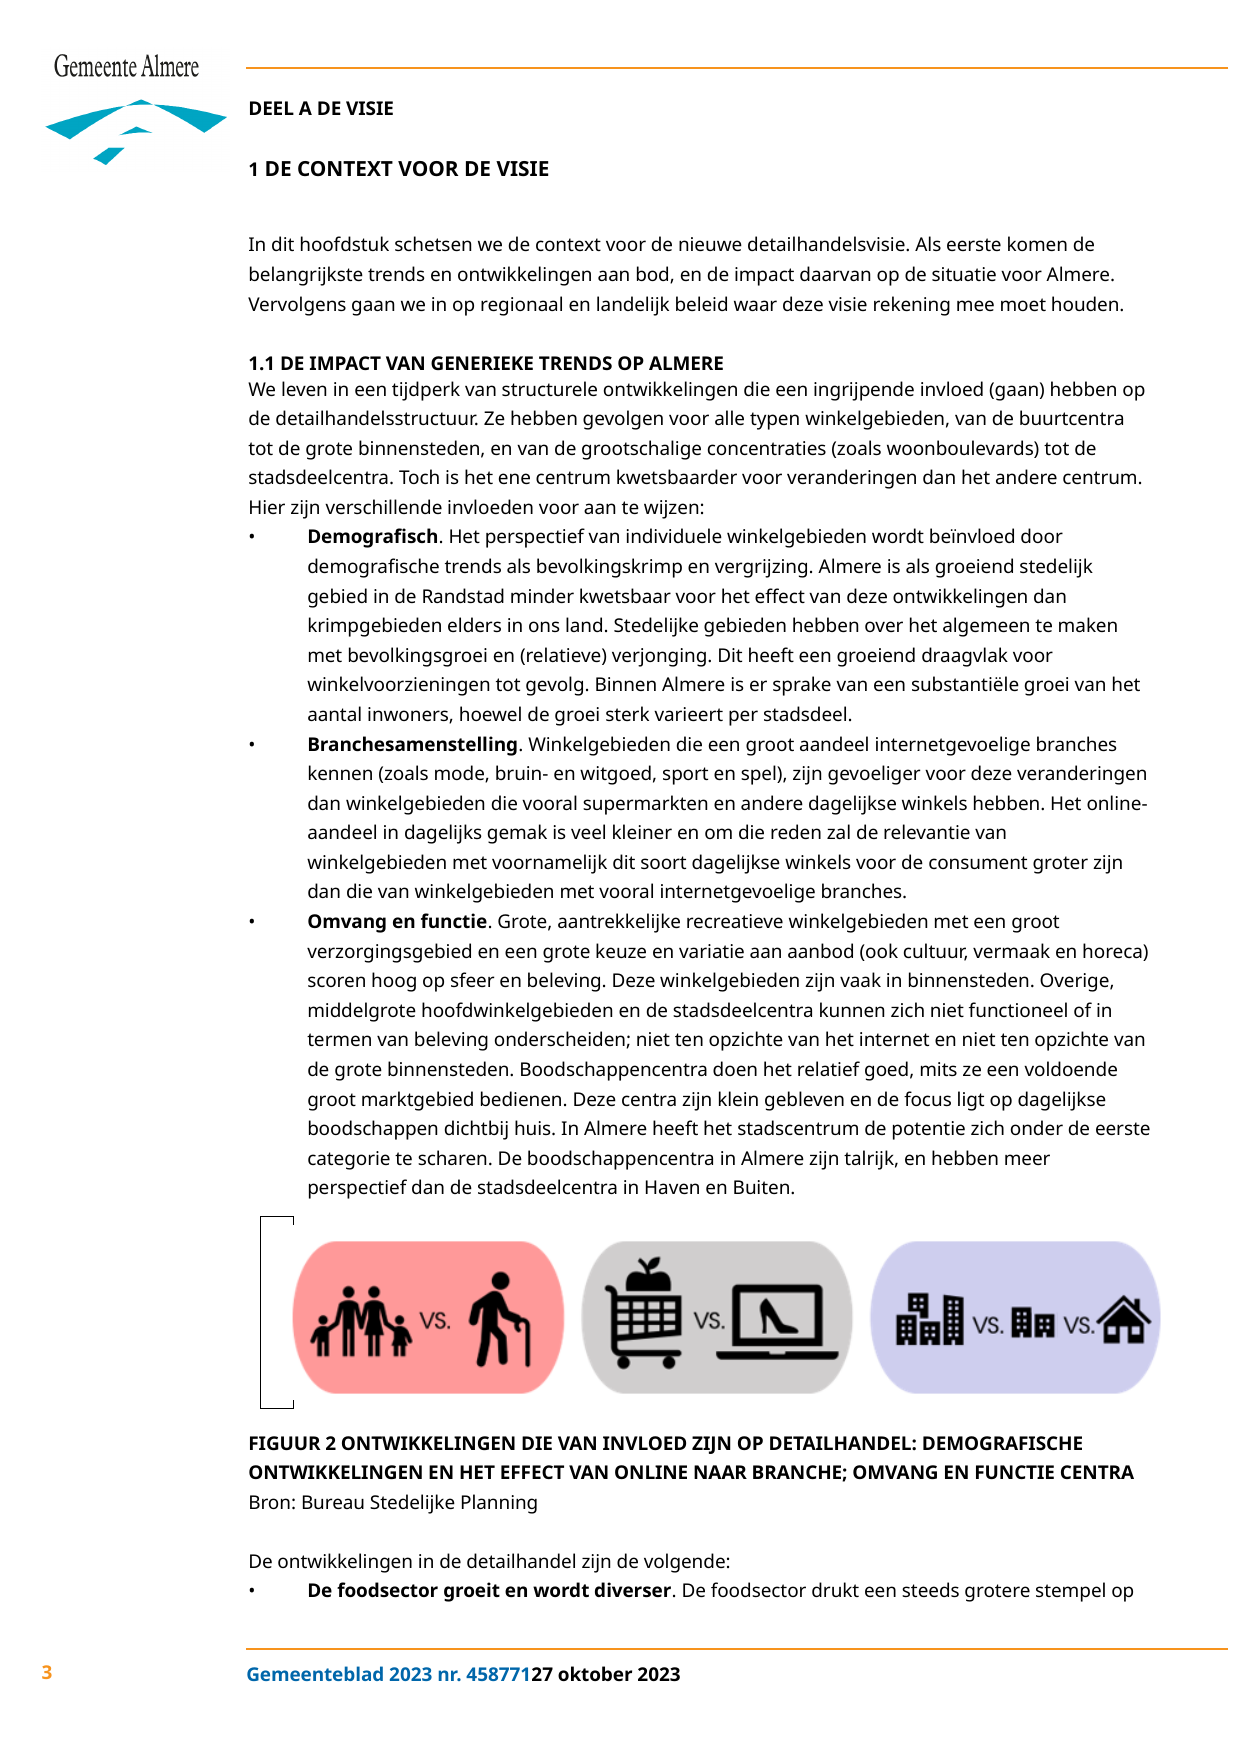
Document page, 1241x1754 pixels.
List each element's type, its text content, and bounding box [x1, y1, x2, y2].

text FIGUUR 2 ONTWIKKELINGEN DIE VAN INVLOED ZIJN OP DETAILHANDEL: DEMOGRAFISCHE ONTWIKKELINGEN EN HET EFFECT VAN ONLINE NAAR BRANCHE; OMVANG EN FUNCTIE CENTRA [248, 1430, 1152, 1485]
list De foodsector groeit en wordt diverser. De foodsector drukt een steeds grotere stempel op [248, 1578, 1152, 1603]
text 1.1 DE IMPACT VAN GENERIEKE TRENDS OP ALMERE [248, 350, 1152, 376]
text In dit hoofdstuk schetsen we de context voor de nieuwe detailhandelsvisie. Als eerste komen de belangrijkste trends en ontwikkelingen aan bod, en de impact daarvan op de situatie voor Almere. Vervolgens gaan we in op regionaal en landelijk beleid waar deze visie rekening mee moet houden. [248, 232, 1152, 317]
picture [268, 1225, 1173, 1400]
picture [41, 47, 231, 172]
text DEEL A DE VISIE [248, 95, 1152, 121]
text De ontwikkelingen in de detailhandel zijn de volgende: [248, 1548, 1152, 1574]
list Demografisch. Het perspectief van individuele winkelgebieden wordt beïnvloed door demografische trends als bevolkingskrimp en vergrijzing. Almere is als groeiend stedelijk gebied in de Randstad minder kwetsbaar voor het effect van deze ontwikkelingen dan krimpgebieden elders in ons land. Stedelijke gebieden hebben over het algemeen te maken met bevolkingsgroei en (relatieve) verjonging. Dit heeft een groeiend draagvlak voor winkelvoorzieningen tot gevolg. Binnen Almere is er sprake van een substantiële groei van het aantal inwoners, hoewel de groei sterk varieert per stadsdeel. [248, 524, 1152, 727]
list Omvang en functie. Grote, aantrekkelijke recreatieve winkelgebieden met een groot verzorgingsgebied en een grote keuze en variatie aan aanbod (ook cultuur, vermaak en horeca) scoren hoog op sfeer en beleving. Deze winkelgebieden zijn vaak in binnensteden. Overige, middelgrote hoofdwinkelgebieden en de stadsdeelcentra kunnen zich niet functioneel of in termen van beleving onderscheiden; niet ten opzichte van het internet en niet ten opzichte van de grote binnensteden. Boodschappencentra doen het relatief goed, mits ze een voldoende groot marktgebied bedienen. Deze centra zijn klein gebleven en de focus ligt op dagelijkse boodschappen dichtbij huis. In Almere heeft het stadscentrum de potentie zich onder de eerste categorie te scharen. De boodschappencentra in Almere zijn talrijk, en hebben meer perspectief dan de stadsdeelcentra in Haven en Buiten. [248, 908, 1152, 1200]
text 1 DE CONTEXT VOOR DE VISIE [248, 154, 1152, 182]
text We leven in een tijdperk van structurele ontwikkelingen die een ingrijpende invloed (gaan) hebben op de detailhandelsstructuur. Ze hebben gevolgen voor alle typen winkelgebieden, van de buurtcentra tot de grote binnensteden, en van de grootschalige concentraties (zoals woonboulevards) tot de stadsdeelcentra. Toch is het ene centrum kwetsbaarder voor veranderingen dan het andere centrum. Hier zijn verschillende invloeden voor aan te wijzen: [248, 376, 1152, 520]
list Branchesamenstelling. Winkelgebieden die een groot aandeel internetgevoelige branches kennen (zoals mode, bruin- en witgoed, sport en spel), zijn gevoeliger voor deze veranderingen dan winkelgebieden die vooral supermarkten en andere dagelijkse winkels hebben. Het online-aandeel in dagelijks gemak is veel kleiner en om die reden zal de relevantie van winkelgebieden met voornamelijk dit soort dagelijkse winkels voor de consument groter zijn dan die van winkelgebieden met vooral internetgevoelige branches. [248, 731, 1152, 904]
text Bron: Bureau Stedelijke Planning [248, 1489, 1152, 1514]
